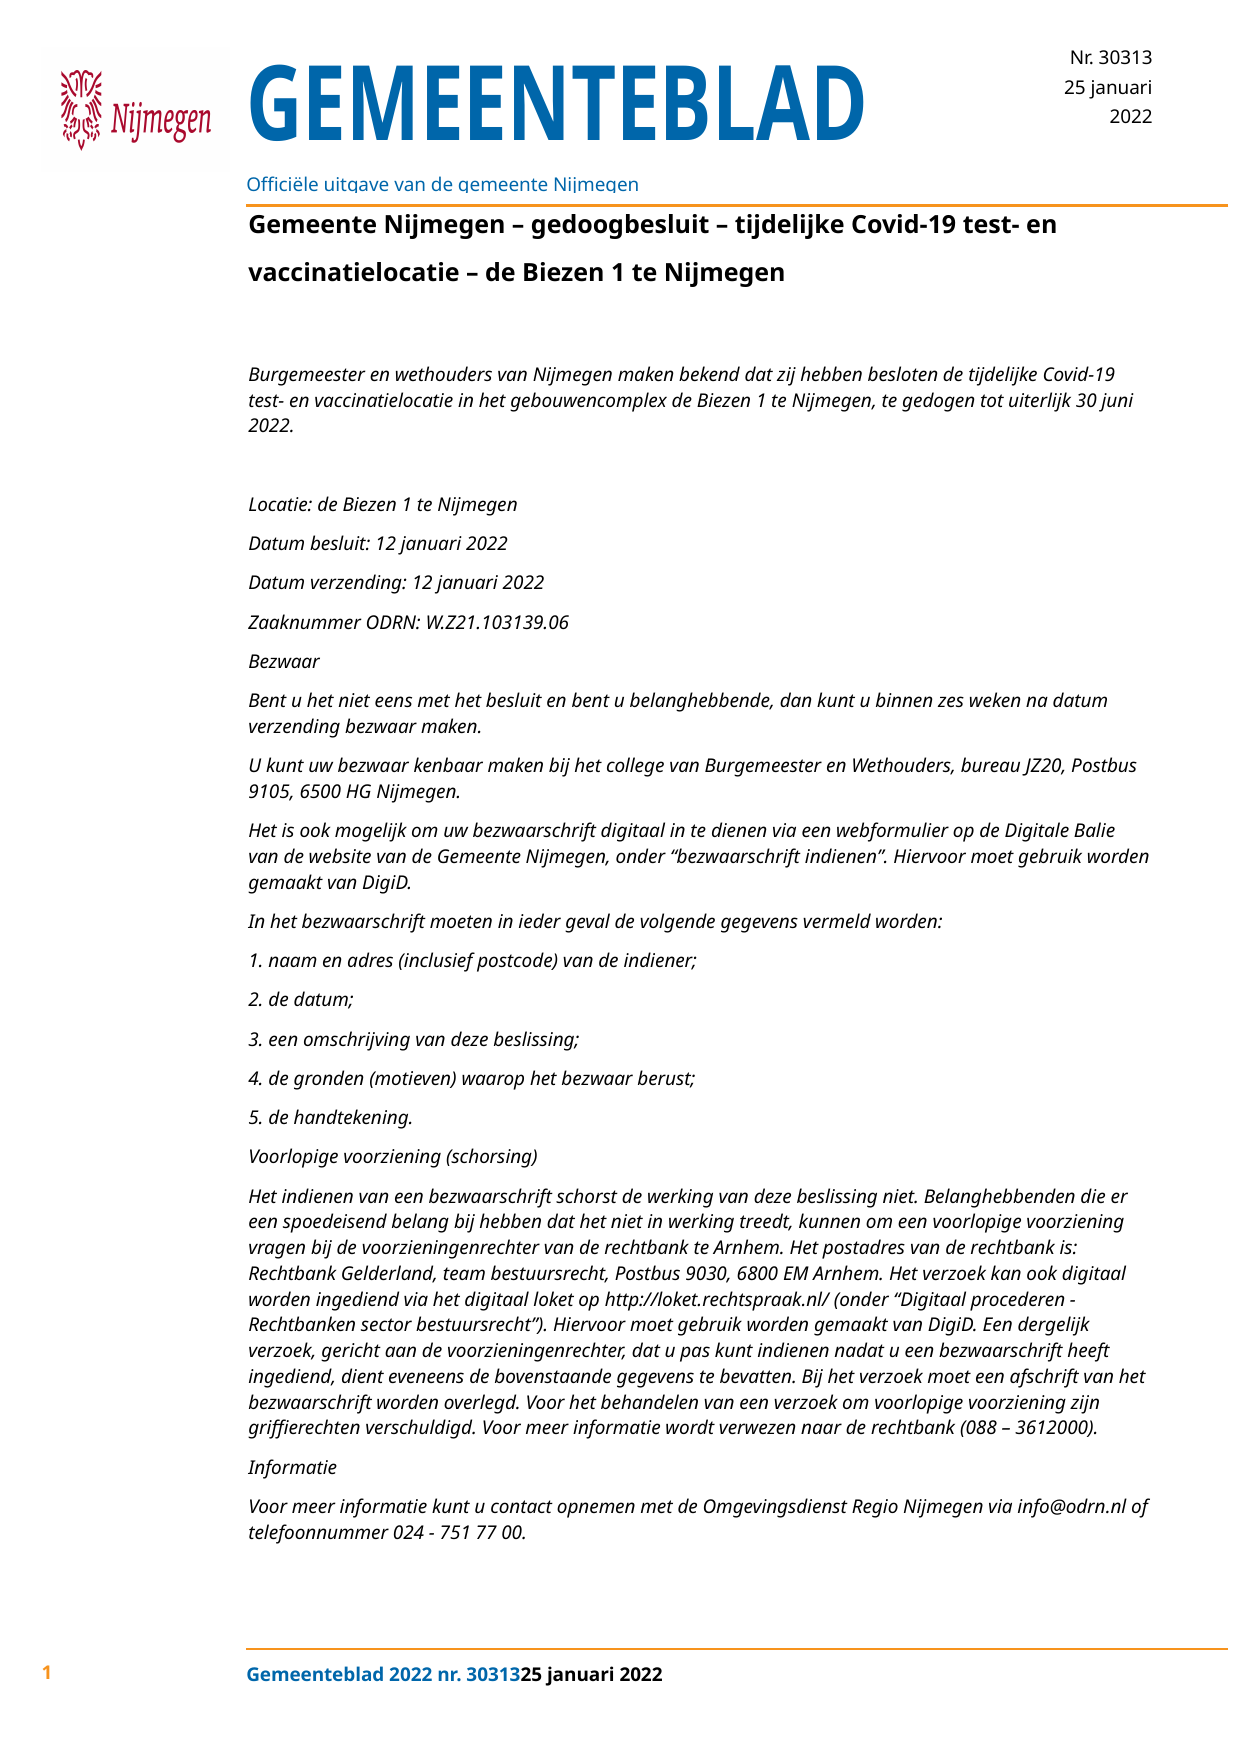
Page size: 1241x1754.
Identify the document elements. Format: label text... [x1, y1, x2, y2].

text Informatie [248, 1454, 1152, 1479]
text Datum verzending: 12 januari 2022 [248, 569, 1152, 595]
text Zaaknummer ODRN: W.Z21.103139.06 [248, 609, 1152, 634]
text U kunt uw bezwaar kenbaar maken bij het college van Burgemeester en Wethouders, bureau JZ20, Postbus 9105, 6500 HG Nijmegen. [248, 752, 1152, 804]
text 2. de datum; [248, 987, 1152, 1012]
text Het is ook mogelijk om uw bezwaarschrift digitaal in te dienen via een webformulier op de Digitale Balie van de website van de Gemeente Nijmegen, onder “bezwaarschrift indienen”. Hiervoor moet gebruik worden gemaakt van DigiD. [248, 817, 1152, 894]
text 4. de gronden (motieven) waarop het bezwaar berust; [248, 1065, 1152, 1091]
text Locatie: de Biezen 1 te Nijmegen [248, 491, 1152, 517]
text Voor meer informatie kunt u contact opnemen met de Omgevingsdienst Regio Nijmegen via info@odrn.nl of telefoonnummer 024 - 751 77 00. [248, 1493, 1152, 1544]
text In het bezwaarschrift moeten in ieder geval de volgende gegevens vermeld worden: [248, 908, 1152, 934]
text Burgemeester en wethouders van Nijmegen maken bekend dat zij hebben besloten de tijdelijke Covid-19 test- en vaccinatielocatie in het gebouwencomplex de Biezen 1 te Nijmegen, te gedogen tot uiterlijk 30 juni 2022. [248, 361, 1152, 438]
text Voorlopige voorziening (schorsing) [248, 1144, 1152, 1169]
text Gemeente Nijmegen – gedoogbesluit – tijdelijke Covid-19 test- en vaccinatielocatie – de Biezen 1 te Nijmegen [248, 207, 1152, 288]
text Bent u het niet eens met het besluit en bent u belanghebbende, dan kunt u binnen zes weken na datum verzending bezwaar maken. [248, 687, 1152, 739]
text 1. naam en adres (inclusief postcode) van de indiener; [248, 947, 1152, 973]
text 5. de handtekening. [248, 1104, 1152, 1130]
picture [41, 47, 231, 172]
text Datum besluit: 12 januari 2022 [248, 530, 1152, 556]
text Het indienen van een bezwaarschrift schorst de werking van deze beslissing niet. Belanghebbenden die er een spoedeisend belang bij hebben dat het niet in werking treedt, kunnen om een voorlopige voorziening vragen bij de voorzieningenrechter van de rechtbank te Arnhem. Het postadres van de rechtbank is: Rechtbank Gelderland, team bestuursrecht, Postbus 9030, 6800 EM Arnhem. Het verzoek kan ook digitaal worden ingediend via het digitaal loket op http://loket.rechtspraak.nl/ (onder “Digitaal procederen - Rechtbanken sector bestuursrecht”). Hiervoor moet gebruik worden gemaakt van DigiD. Een dergelijk verzoek, gericht aan de voorzieningenrechter, dat u pas kunt indienen nadat u een bezwaarschrift heeft ingediend, dient eveneens de bovenstaande gegevens te bevatten. Bij het verzoek moet een afschrift van het bezwaarschrift worden overlegd. Voor het behandelen van een verzoek om voorlopige voorziening zijn griffierechten verschuldigd. Voor meer informatie wordt verwezen naar de rechtbank (088 – 3612000). [248, 1183, 1152, 1440]
text Bezwaar [248, 648, 1152, 674]
text 3. een omschrijving van deze beslissing; [248, 1026, 1152, 1052]
